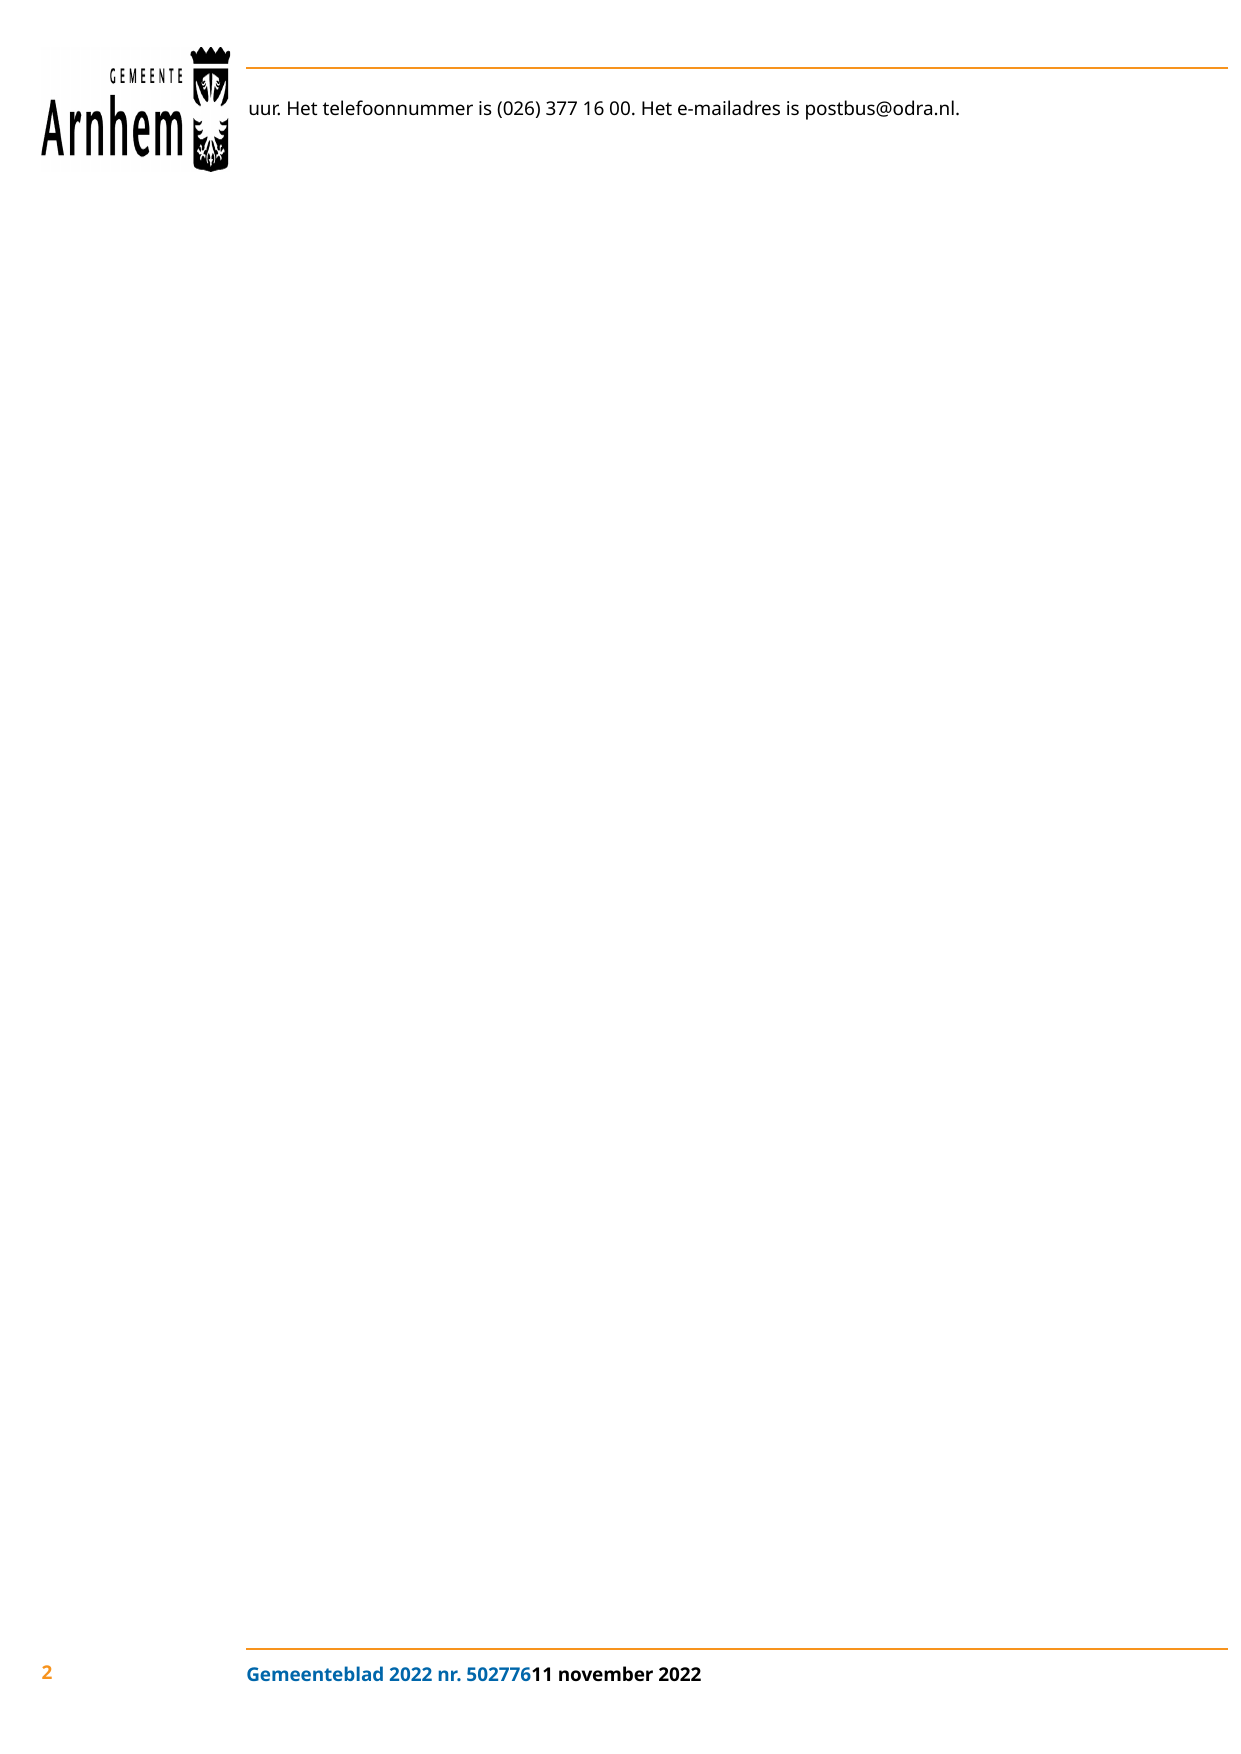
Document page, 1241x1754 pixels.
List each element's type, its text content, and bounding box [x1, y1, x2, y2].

text uur. Het telefoonnummer is (026) 377 16 00. Het e-mailadres is postbus@odra.nl. [248, 95, 1152, 121]
picture [41, 47, 231, 172]
